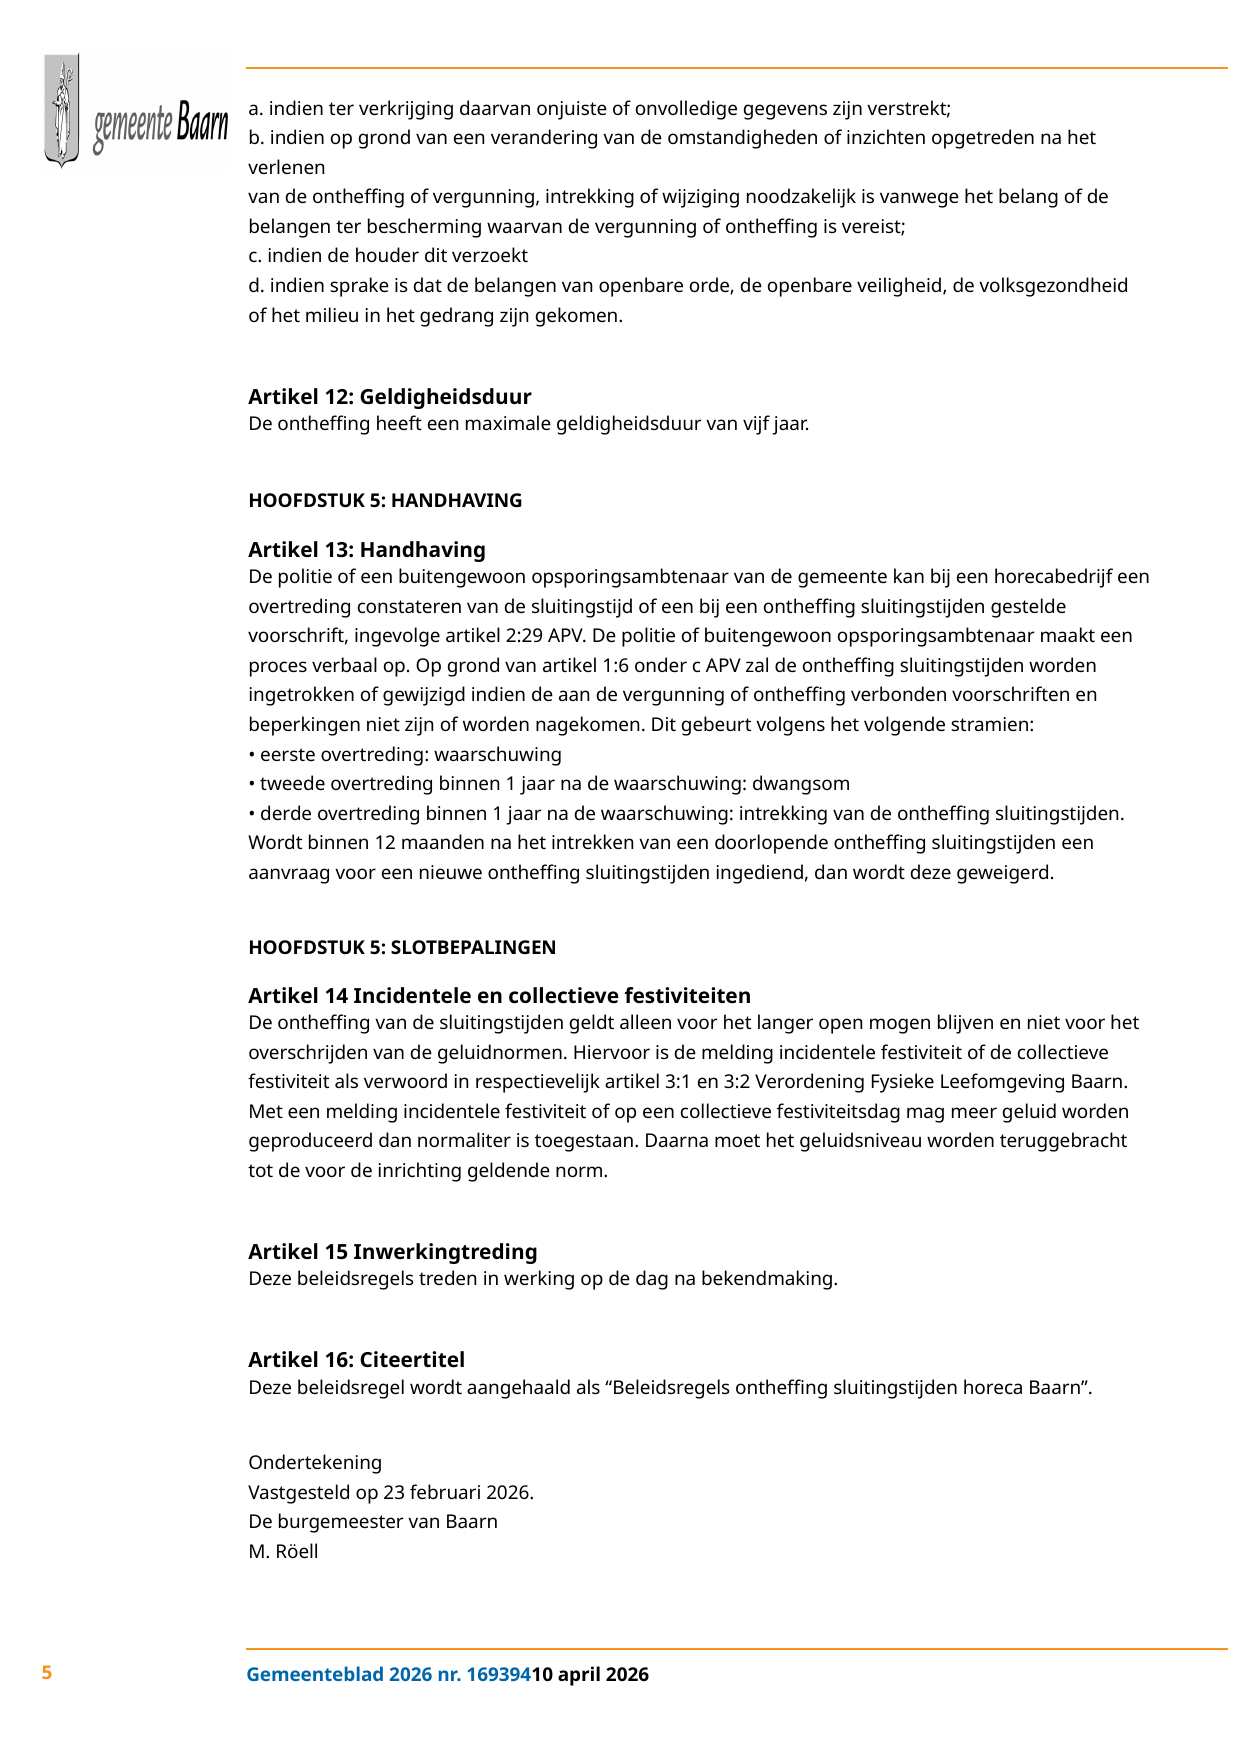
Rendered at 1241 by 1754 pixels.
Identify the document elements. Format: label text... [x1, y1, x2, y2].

text Artikel 16: Citeertitel [248, 1346, 1152, 1374]
text van de ontheffing of vergunning, intrekking of wijziging noodzakelijk is vanwege het belang of de [248, 183, 1152, 209]
text De ontheffing van de sluitingstijden geldt alleen voor het langer open mogen blijven en niet voor het overschrijden van de geluidnormen. Hiervoor is de melding incidentele festiviteit of de collectieve festiviteit als verwoord in respectievelijk artikel 3:1 en 3:2 Verordening Fysieke Leefomgeving Baarn. Met een melding incidentele festiviteit of op een collectieve festiviteitsdag mag meer geluid worden geproduceerd dan normaliter is toegestaan. Daarna moet het geluidsniveau worden teruggebracht tot de voor de inrichting geldende norm. [248, 1009, 1152, 1183]
text Artikel 13: Handhaving [248, 535, 1152, 563]
text c. indien de houder dit verzoekt [248, 243, 1152, 268]
text a. indien ter verkrijging daarvan onjuiste of onvolledige gegevens zijn verstrekt; [248, 95, 1152, 121]
text Deze beleidsregels treden in werking op de dag na bekendmaking. [248, 1266, 1152, 1291]
text • derde overtreding binnen 1 jaar na de waarschuwing: intrekking van de ontheffing sluitingstijden. [248, 800, 1152, 826]
text Ondertekening [248, 1449, 1152, 1475]
picture [41, 47, 231, 172]
text De ontheffing heeft een maximale geldigheidsduur van vijf jaar. [248, 410, 1152, 436]
text HOOFDSTUK 5: SLOTBEPALINGEN [248, 934, 1152, 960]
text De politie of een buitengewoon opsporingsambtenaar van de gemeente kan bij een horecabedrijf een overtreding constateren van de sluitingstijd of een bij een ontheffing sluitingstijden gestelde voorschrift, ingevolge artikel 2:29 APV. De politie of buitengewoon opsporingsambtenaar maakt een proces verbaal op. Op grond van artikel 1:6 onder c APV zal de ontheffing sluitingstijden worden ingetrokken of gewijzigd indien de aan de vergunning of ontheffing verbonden voorschriften en beperkingen niet zijn of worden nagekomen. Dit gebeurt volgens het volgende stramien: [248, 563, 1152, 737]
text Deze beleidsregel wordt aangehaald als “Beleidsregels ontheffing sluitingstijden horeca Baarn”. [248, 1374, 1152, 1400]
text Artikel 14 Incidentele en collectieve festiviteiten [248, 981, 1152, 1009]
text Wordt binnen 12 maanden na het intrekken van een doorlopende ontheffing sluitingstijden een aanvraag voor een nieuwe ontheffing sluitingstijden ingediend, dan wordt deze geweigerd. [248, 829, 1152, 885]
text b. indien op grond van een verandering van de omstandigheden of inzichten opgetreden na het verlenen [248, 124, 1152, 180]
text De burgemeester van Baarn [248, 1508, 1152, 1534]
text Vastgesteld op 23 februari 2026. [248, 1479, 1152, 1504]
text • tweede overtreding binnen 1 jaar na de waarschuwing: dwangsom [248, 770, 1152, 796]
text • eerste overtreding: waarschuwing [248, 741, 1152, 766]
text d. indien sprake is dat de belangen van openbare orde, de openbare veiligheid, de volksgezondheid of het milieu in het gedrang zijn gekomen. [248, 272, 1152, 328]
text Artikel 15 Inwerkingtreding [248, 1237, 1152, 1266]
text belangen ter bescherming waarvan de vergunning of ontheffing is vereist; [248, 213, 1152, 239]
text M. Röell [248, 1538, 1152, 1564]
text Artikel 12: Geldigheidsduur [248, 382, 1152, 410]
text HOOFDSTUK 5: HANDHAVING [248, 486, 1152, 514]
